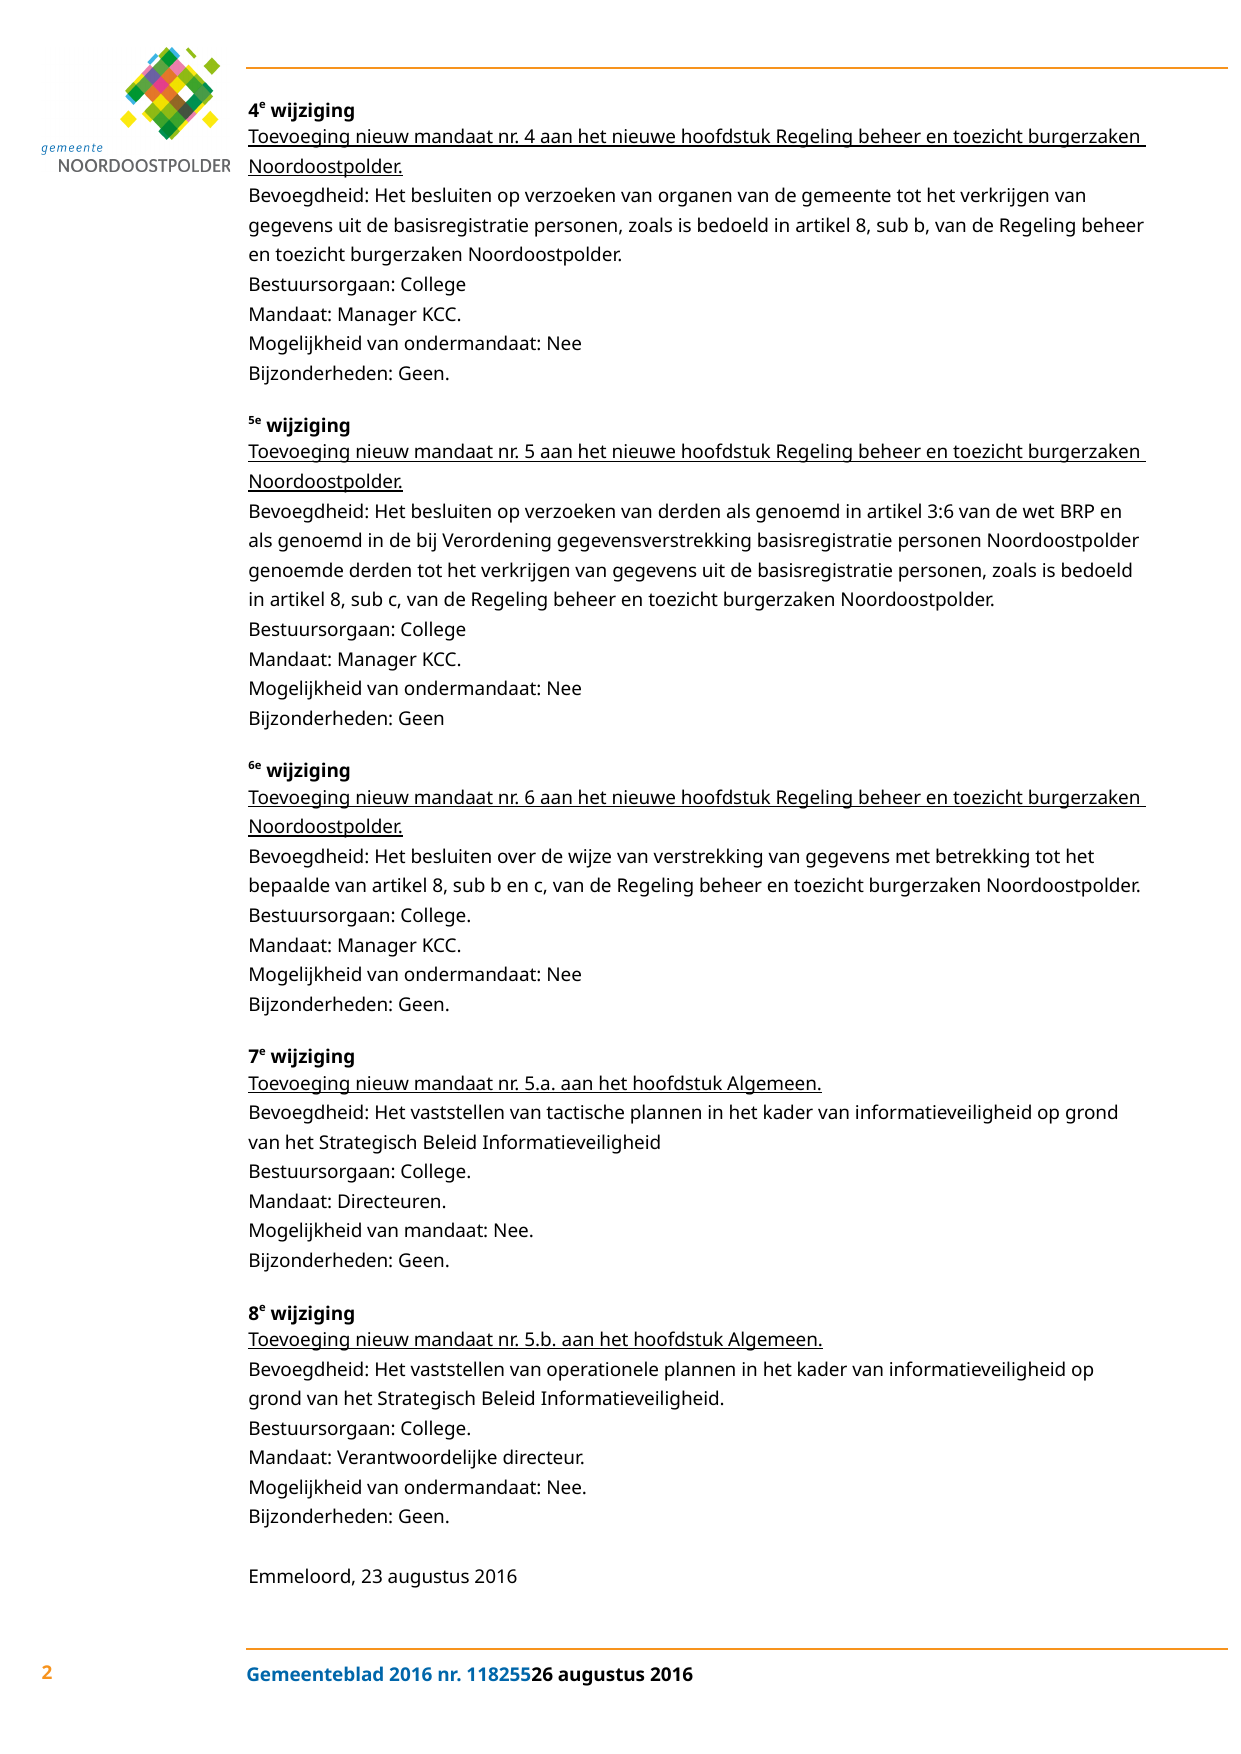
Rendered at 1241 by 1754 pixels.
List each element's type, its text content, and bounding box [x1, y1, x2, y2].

text Toevoeging nieuw mandaat nr. 6 aan het nieuwe hoofdstuk Regeling beheer en toezicht burgerzaken Noordoostpolder. [248, 784, 1152, 839]
text 6e wijziging [248, 755, 1152, 784]
text Toevoeging nieuw mandaat nr. 5.b. aan het hoofdstuk Algemeen. [248, 1326, 1152, 1352]
text 4e wijziging [248, 95, 1152, 123]
text Bestuursorgaan: College [248, 271, 1152, 297]
text Mogelijkheid van ondermandaat: Nee [248, 961, 1152, 987]
text 8e wijziging [248, 1298, 1152, 1326]
text Bestuursorgaan: College. [248, 1415, 1152, 1441]
text 7e wijziging [248, 1041, 1152, 1070]
text Mandaat: Manager KCC. [248, 932, 1152, 957]
text Mandaat: Manager KCC. [248, 646, 1152, 672]
text Mogelijkheid van ondermandaat: Nee [248, 330, 1152, 356]
picture [41, 47, 231, 172]
text Bestuursorgaan: College. [248, 902, 1152, 928]
text Mogelijkheid van ondermandaat: Nee [248, 675, 1152, 701]
text Toevoeging nieuw mandaat nr. 5 aan het nieuwe hoofdstuk Regeling beheer en toezicht burgerzaken Noordoostpolder. [248, 439, 1152, 494]
text Toevoeging nieuw mandaat nr. 5.a. aan het hoofdstuk Algemeen. [248, 1070, 1152, 1096]
text Bevoegdheid: Het besluiten over de wijze van verstrekking van gegevens met betrekking tot het bepaalde van artikel 8, sub b en c, van de Regeling beheer en toezicht burgerzaken Noordoostpolder. [248, 843, 1152, 898]
text Bijzonderheden: Geen. [248, 991, 1152, 1017]
text Bijzonderheden: Geen. [248, 1247, 1152, 1273]
text Mandaat: Manager KCC. [248, 301, 1152, 326]
text Emmeloord, 23 augustus 2016 [248, 1563, 1152, 1588]
text Bijzonderheden: Geen [248, 705, 1152, 731]
text Bestuursorgaan: College. [248, 1158, 1152, 1184]
text Bevoegdheid: Het besluiten op verzoeken van organen van de gemeente tot het verkrijgen van gegevens uit de basisregistratie personen, zoals is bedoeld in artikel 8, sub b, van de Regeling beheer en toezicht burgerzaken Noordoostpolder. [248, 182, 1152, 267]
text Mogelijkheid van ondermandaat: Nee. [248, 1474, 1152, 1500]
text Bijzonderheden: Geen. [248, 1504, 1152, 1529]
text Bevoegdheid: Het besluiten op verzoeken van derden als genoemd in artikel 3:6 van de wet BRP en als genoemd in de bij Verordening gegevensverstrekking basisregistratie personen Noordoostpolder genoemde derden tot het verkrijgen van gegevens uit de basisregistratie personen, zoals is bedoeld in artikel 8, sub c, van de Regeling beheer en toezicht burgerzaken Noordoostpolder. [248, 498, 1152, 612]
text Mogelijkheid van mandaat: Nee. [248, 1218, 1152, 1243]
text Bestuursorgaan: College [248, 616, 1152, 642]
text Bevoegdheid: Het vaststellen van tactische plannen in het kader van informatieveiligheid op grond van het Strategisch Beleid Informatieveiligheid [248, 1099, 1152, 1155]
text Toevoeging nieuw mandaat nr. 4 aan het nieuwe hoofdstuk Regeling beheer en toezicht burgerzaken Noordoostpolder. [248, 123, 1152, 178]
text Bevoegdheid: Het vaststellen van operationele plannen in het kader van informatieveiligheid op grond van het Strategisch Beleid Informatieveiligheid. [248, 1356, 1152, 1411]
text Mandaat: Verantwoordelijke directeur. [248, 1444, 1152, 1470]
text Mandaat: Directeuren. [248, 1188, 1152, 1214]
text 5e wijziging [248, 410, 1152, 439]
text Bijzonderheden: Geen. [248, 360, 1152, 386]
